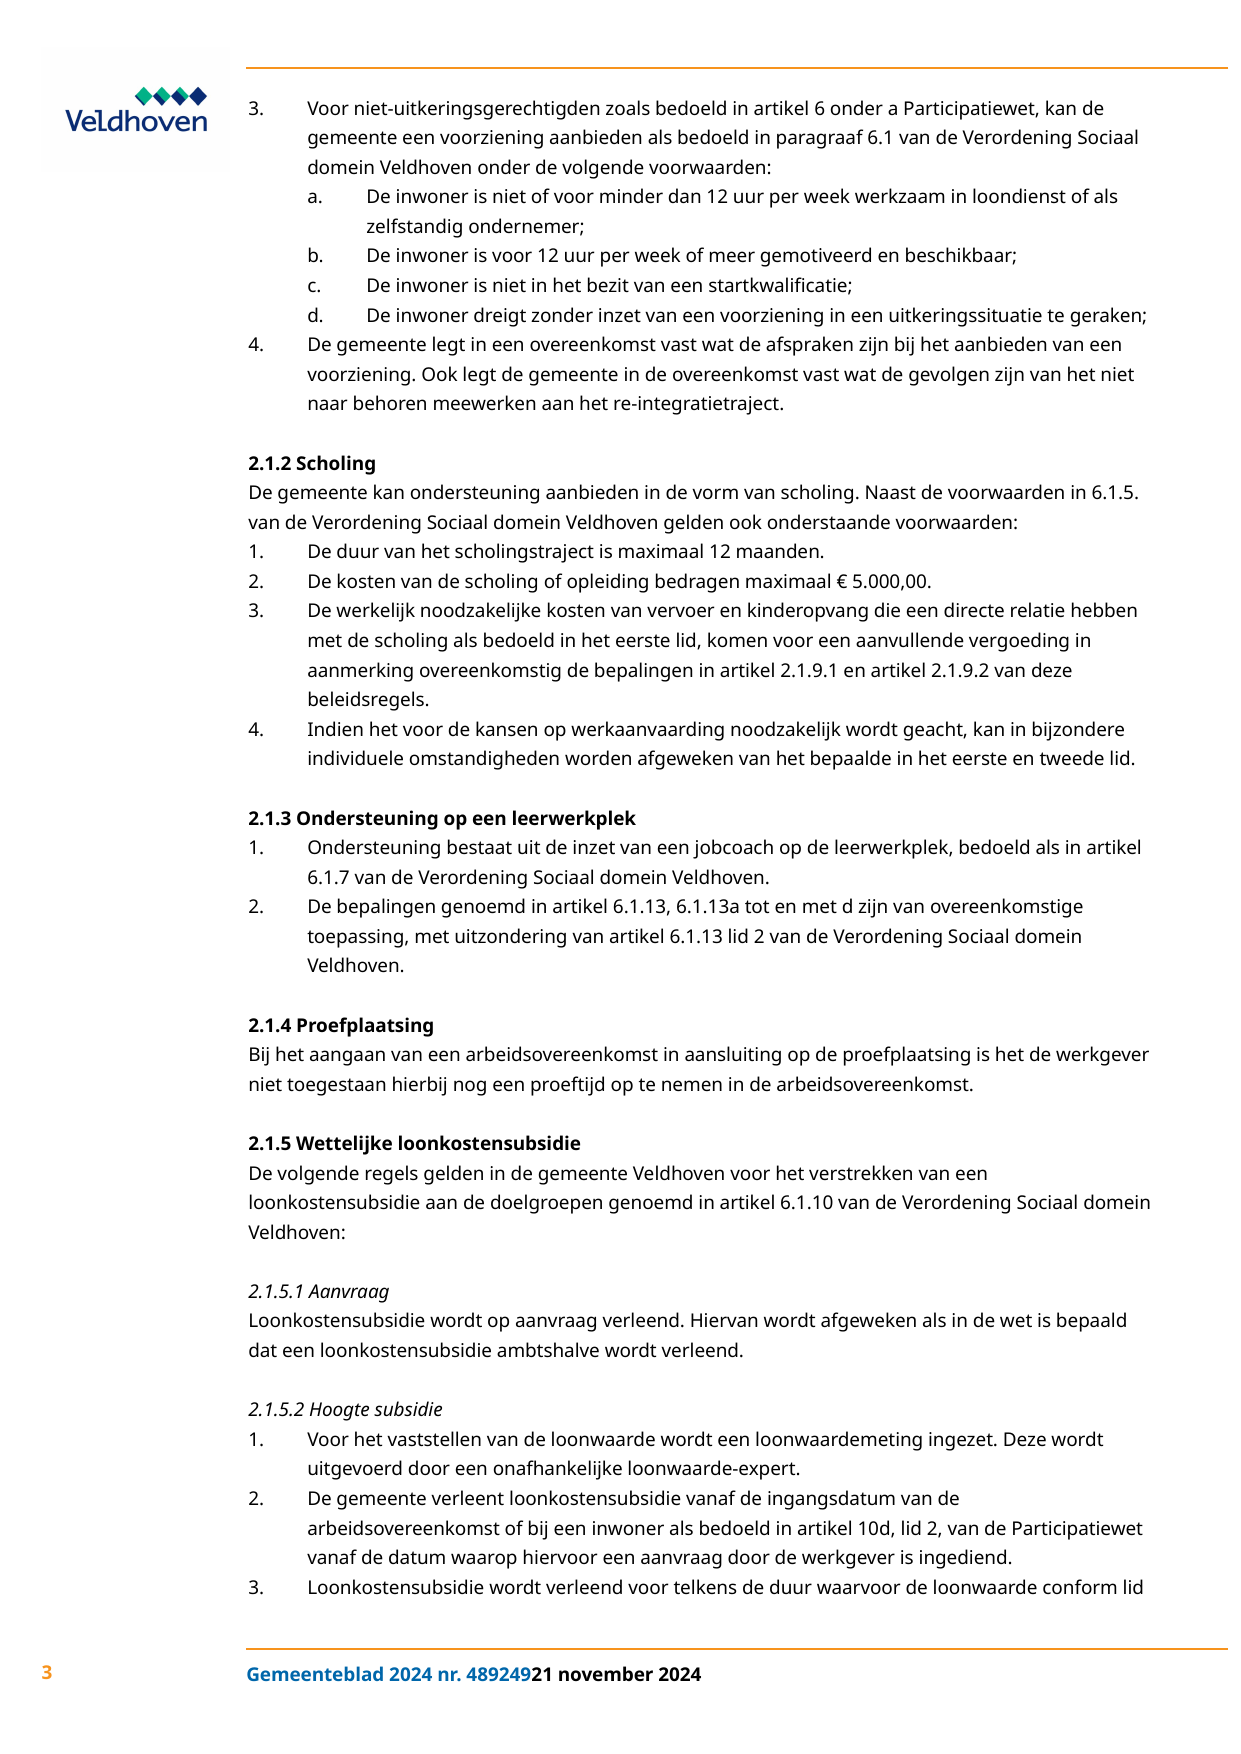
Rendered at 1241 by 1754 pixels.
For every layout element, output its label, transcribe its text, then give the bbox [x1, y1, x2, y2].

text Loonkostensubsidie wordt op aanvraag verleend. Hiervan wordt afgeweken als in de wet is bepaald dat een loonkostensubsidie ambtshalve wordt verleend. [248, 1308, 1152, 1363]
text 2.1.5.1 Aanvraag [248, 1278, 1152, 1304]
list De gemeente verleent loonkostensubsidie vanaf de ingangsdatum van de arbeidsovereenkomst of bij een inwoner als bedoeld in artikel 10d, lid 2, van de Participatiewet vanaf de datum waarop hiervoor een aanvraag door de werkgever is ingediend. [248, 1485, 1152, 1570]
list De bepalingen genoemd in artikel 6.1.13, 6.1.13a tot en met d zijn van overeenkomstige toepassing, met uitzondering van artikel 6.1.13 lid 2 van de Verordening Sociaal domein Veldhoven. [248, 893, 1152, 978]
text De gemeente kan ondersteuning aanbieden in de vorm van scholing. Naast de voorwaarden in 6.1.5. van de Verordening Sociaal domein Veldhoven gelden ook onderstaande voorwaarden: [248, 479, 1152, 535]
list De werkelijk noodzakelijke kosten van vervoer en kinderopvang die een directe relatie hebben met de scholing als bedoeld in het eerste lid, komen voor een aanvullende vergoeding in aanmerking overeenkomstig de bepalingen in artikel 2.1.9.1 en artikel 2.1.9.2 van deze beleidsregels. [248, 598, 1152, 712]
text 2.1.5 Wettelijke loonkostensubsidie [248, 1130, 1152, 1156]
list De duur van het scholingstraject is maximaal 12 maanden. [248, 538, 1152, 564]
list De inwoner dreigt zonder inzet van een voorziening in een uitkeringssituatie te geraken; [307, 302, 1152, 328]
list Indien het voor de kansen op werkaanvaarding noodzakelijk wordt geacht, kan in bijzondere individuele omstandigheden worden afgeweken van het bepaalde in het eerste en tweede lid. [248, 716, 1152, 771]
list Voor niet-uitkeringsgerechtigden zoals bedoeld in artikel 6 onder a Participatiewet, kan de gemeente een voorziening aanbieden als bedoeld in paragraaf 6.1 van de Verordening Sociaal domein Veldhoven onder de volgende voorwaarden: [248, 95, 1152, 180]
list De inwoner is niet in het bezit van een startkwalificatie; [307, 272, 1152, 298]
list De gemeente legt in een overeenkomst vast wat de afspraken zijn bij het aanbieden van een voorziening. Ook legt de gemeente in de overeenkomst vast wat de gevolgen zijn van het niet naar behoren meewerken aan het re-integratietraject. [248, 331, 1152, 416]
picture [41, 47, 231, 172]
list De kosten van de scholing of opleiding bedragen maximaal € 5.000,00. [248, 568, 1152, 594]
list Ondersteuning bestaat uit de inzet van een jobcoach op de leerwerkplek, bedoeld als in artikel 6.1.7 van de Verordening Sociaal domein Veldhoven. [248, 834, 1152, 890]
text 2.1.3 Ondersteuning op een leerwerkplek [248, 805, 1152, 831]
text 2.1.4 Proefplaatsing [248, 1012, 1152, 1038]
list De inwoner is voor 12 uur per week of meer gemotiveerd en beschikbaar; [307, 243, 1152, 268]
text Bij het aangaan van een arbeidsovereenkomst in aansluiting op de proefplaatsing is het de werkgever niet toegestaan hierbij nog een proeftijd op te nemen in de arbeidsovereenkomst. [248, 1041, 1152, 1097]
text 2.1.2 Scholing [248, 450, 1152, 476]
list Voor het vaststellen van de loonwaarde wordt een loonwaardemeting ingezet. Deze wordt uitgevoerd door een onafhankelijke loonwaarde-expert. [248, 1426, 1152, 1481]
text De volgende regels gelden in de gemeente Veldhoven voor het verstrekken van een loonkostensubsidie aan de doelgroepen genoemd in artikel 6.1.10 van de Verordening Sociaal domein Veldhoven: [248, 1160, 1152, 1245]
text 2.1.5.2 Hoogte subsidie [248, 1396, 1152, 1422]
list Loonkostensubsidie wordt verleend voor telkens de duur waarvoor de loonwaarde conform lid [248, 1574, 1152, 1600]
list De inwoner is niet of voor minder dan 12 uur per week werkzaam in loondienst of als zelfstandig ondernemer; [307, 183, 1152, 239]
